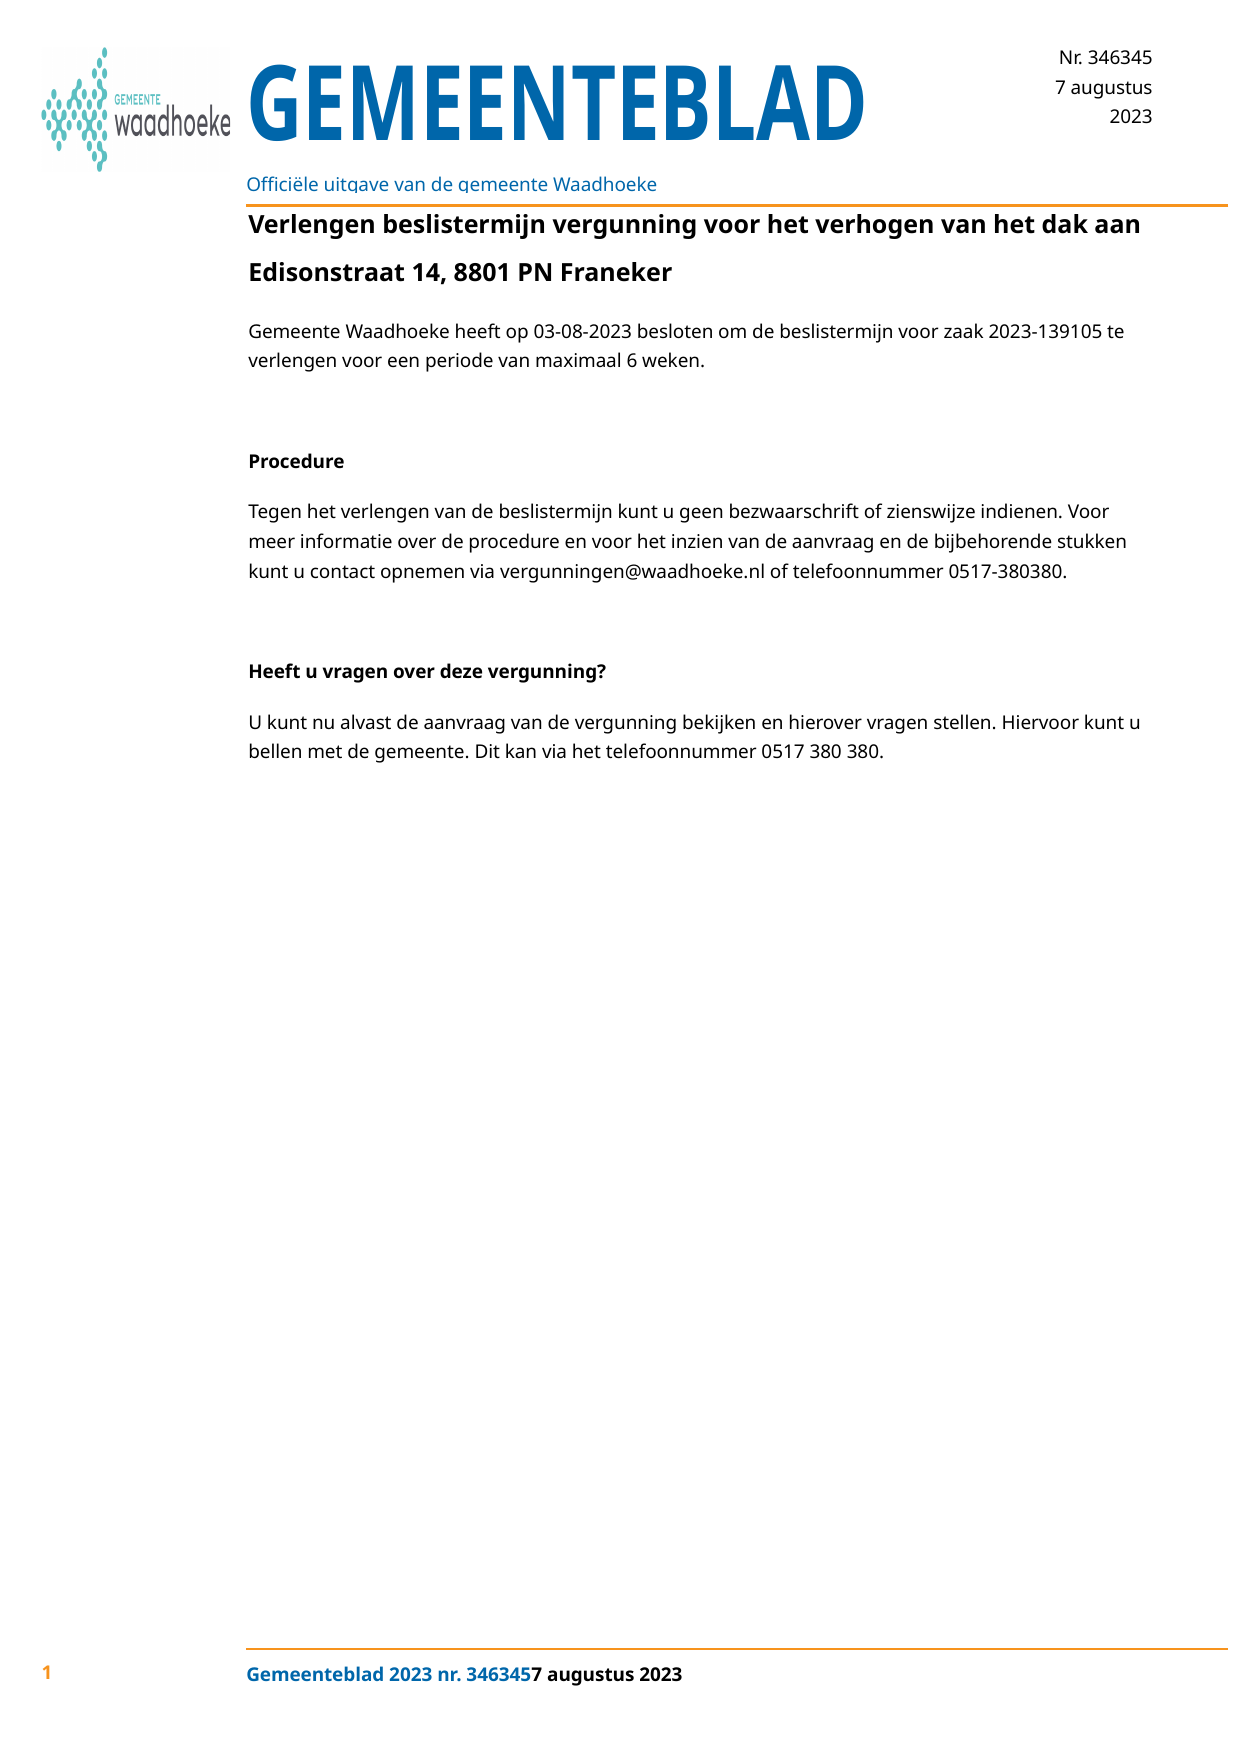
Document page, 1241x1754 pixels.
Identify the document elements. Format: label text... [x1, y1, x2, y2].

text Tegen het verlengen van de beslistermijn kunt u geen bezwaarschrift of zienswijze indienen. Voor meer informatie over de procedure en voor het inzien van de aanvraag en de bijbehorende stukken kunt u contact opnemen via vergunningen@waadhoeke.nl of telefoonnummer 0517-380380. [248, 499, 1152, 584]
text Heeft u vragen over deze vergunning? [248, 659, 1152, 684]
picture [41, 47, 231, 172]
text U kunt nu alvast de aanvraag van de vergunning bekijken en hierover vragen stellen. Hiervoor kunt u bellen met de gemeente. Dit kan via het telefoonnummer 0517 380 380. [248, 709, 1152, 764]
text Gemeente Waadhoeke heeft op 03-08-2023 besloten om de beslistermijn voor zaak 2023-139105 te verlengen voor een periode van maximaal 6 weken. [248, 318, 1152, 373]
text Procedure [248, 448, 1152, 474]
text Verlengen beslistermijn vergunning voor het verhogen van het dak aan Edisonstraat 14, 8801 PN Franeker [248, 207, 1152, 288]
